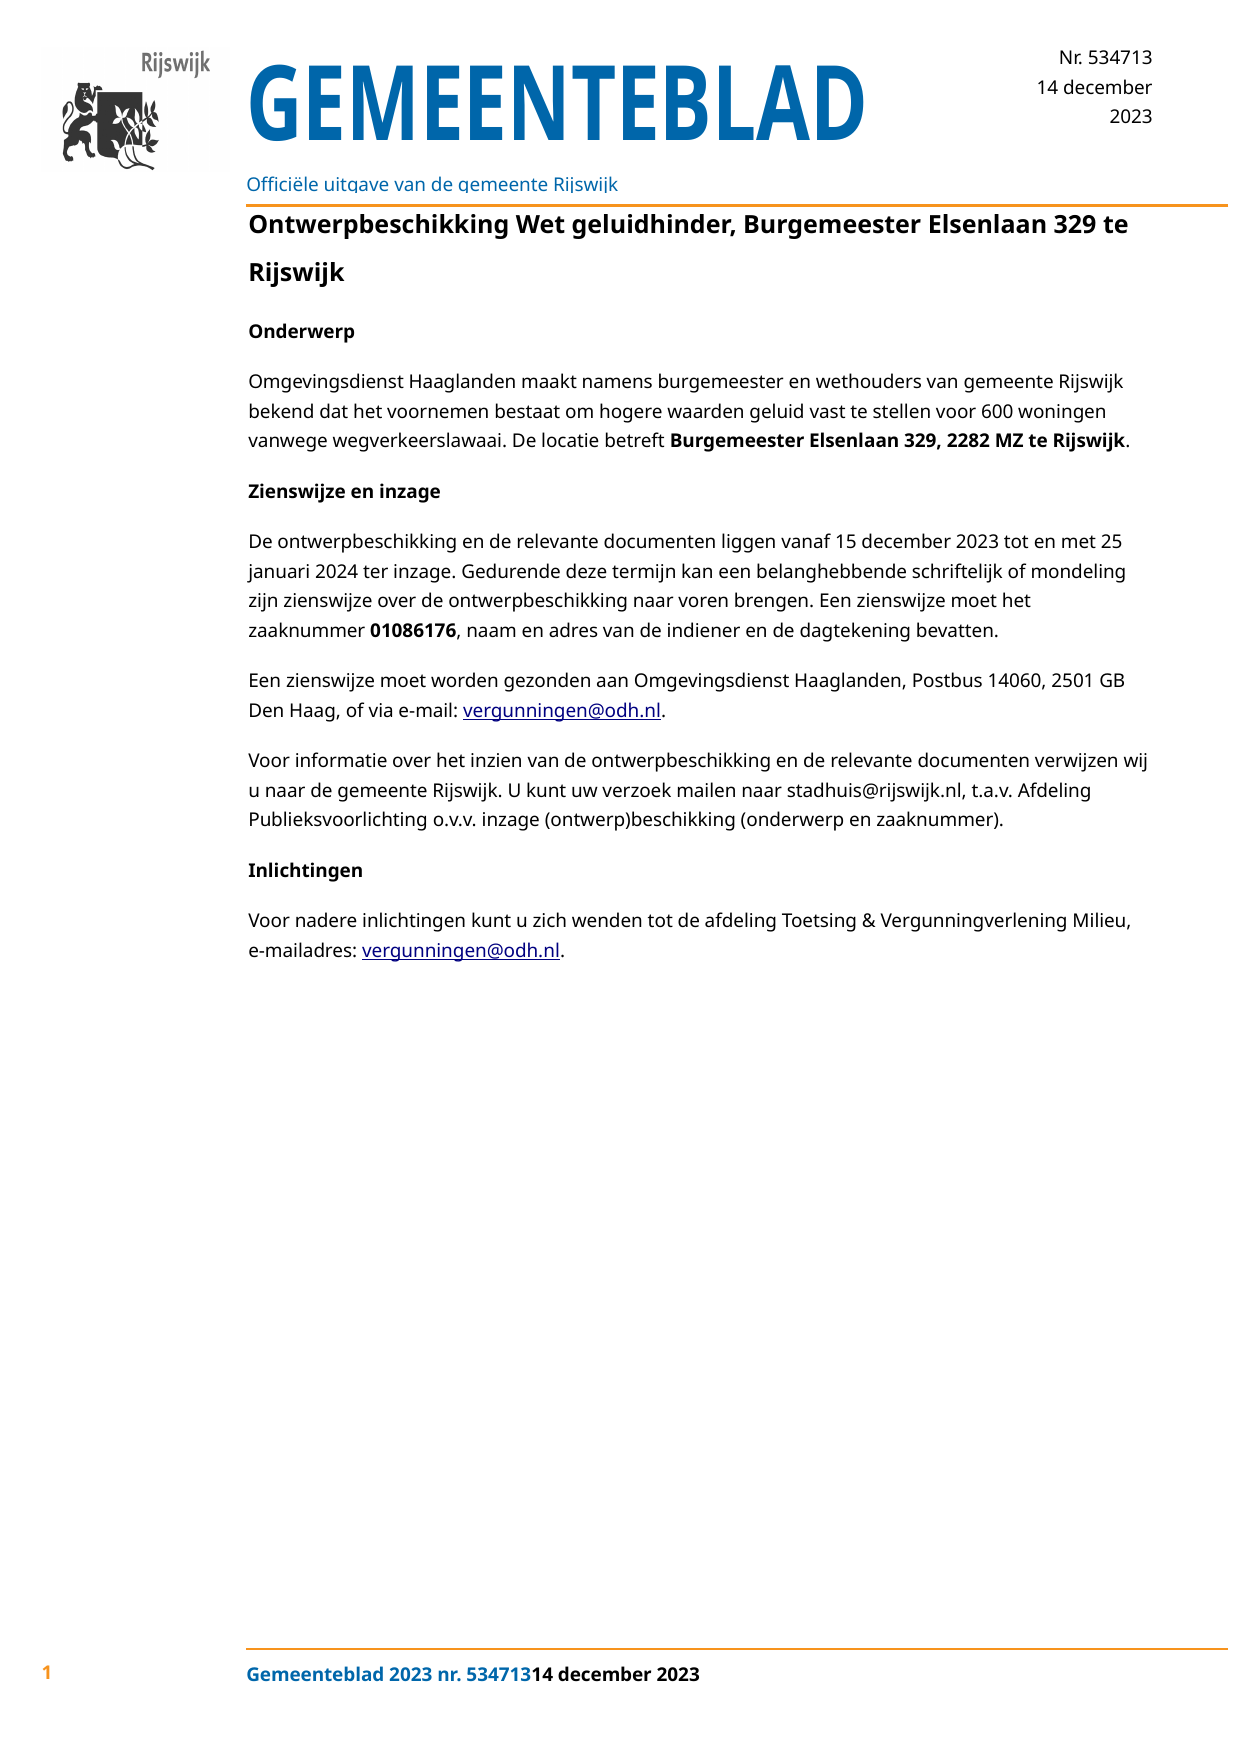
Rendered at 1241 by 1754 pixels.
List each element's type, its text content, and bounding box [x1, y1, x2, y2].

text Inlichtingen [248, 857, 1152, 883]
text Een zienswijze moet worden gezonden aan Omgevingsdienst Haaglanden, Postbus 14060, 2501 GB Den Haag, of via e-mail: vergunningen@odh.nl. [248, 667, 1152, 723]
text Omgevingsdienst Haaglanden maakt namens burgemeester en wethouders van gemeente Rijswijk bekend dat het voornemen bestaat om hogere waarden geluid vast te stellen voor 600 woningen vanwege wegverkeerslawaai. De locatie betreft Burgemeester Elsenlaan 329, 2282 MZ te Rijswijk. [248, 368, 1152, 453]
text De ontwerpbeschikking en de relevante documenten liggen vanaf 15 december 2023 tot en met 25 januari 2024 ter inzage. Gedurende deze termijn kan een belanghebbende schriftelijk of mondeling zijn zienswijze over de ontwerpbeschikking naar voren brengen. Een zienswijze moet het zaaknummer 01086176, naam en adres van de indiener en de dagtekening bevatten. [248, 528, 1152, 643]
text Voor informatie over het inzien van de ontwerpbeschikking en de relevante documenten verwijzen wij u naar de gemeente Rijswijk. U kunt uw verzoek mailen naar stadhuis@rijswijk.nl, t.a.v. Afdeling Publieksvoorlichting o.v.v. inzage (ontwerp)beschikking (onderwerp en zaaknummer). [248, 747, 1152, 832]
text Onderwerp [248, 318, 1152, 344]
text Zienswijze en inzage [248, 478, 1152, 504]
picture [41, 47, 231, 172]
text Ontwerpbeschikking Wet geluidhinder, Burgemeester Elsenlaan 329 te Rijswijk [248, 207, 1152, 288]
text Voor nadere inlichtingen kunt u zich wenden tot de afdeling Toetsing & Vergunningverlening Milieu, e-mailadres: vergunningen@odh.nl. [248, 907, 1152, 963]
